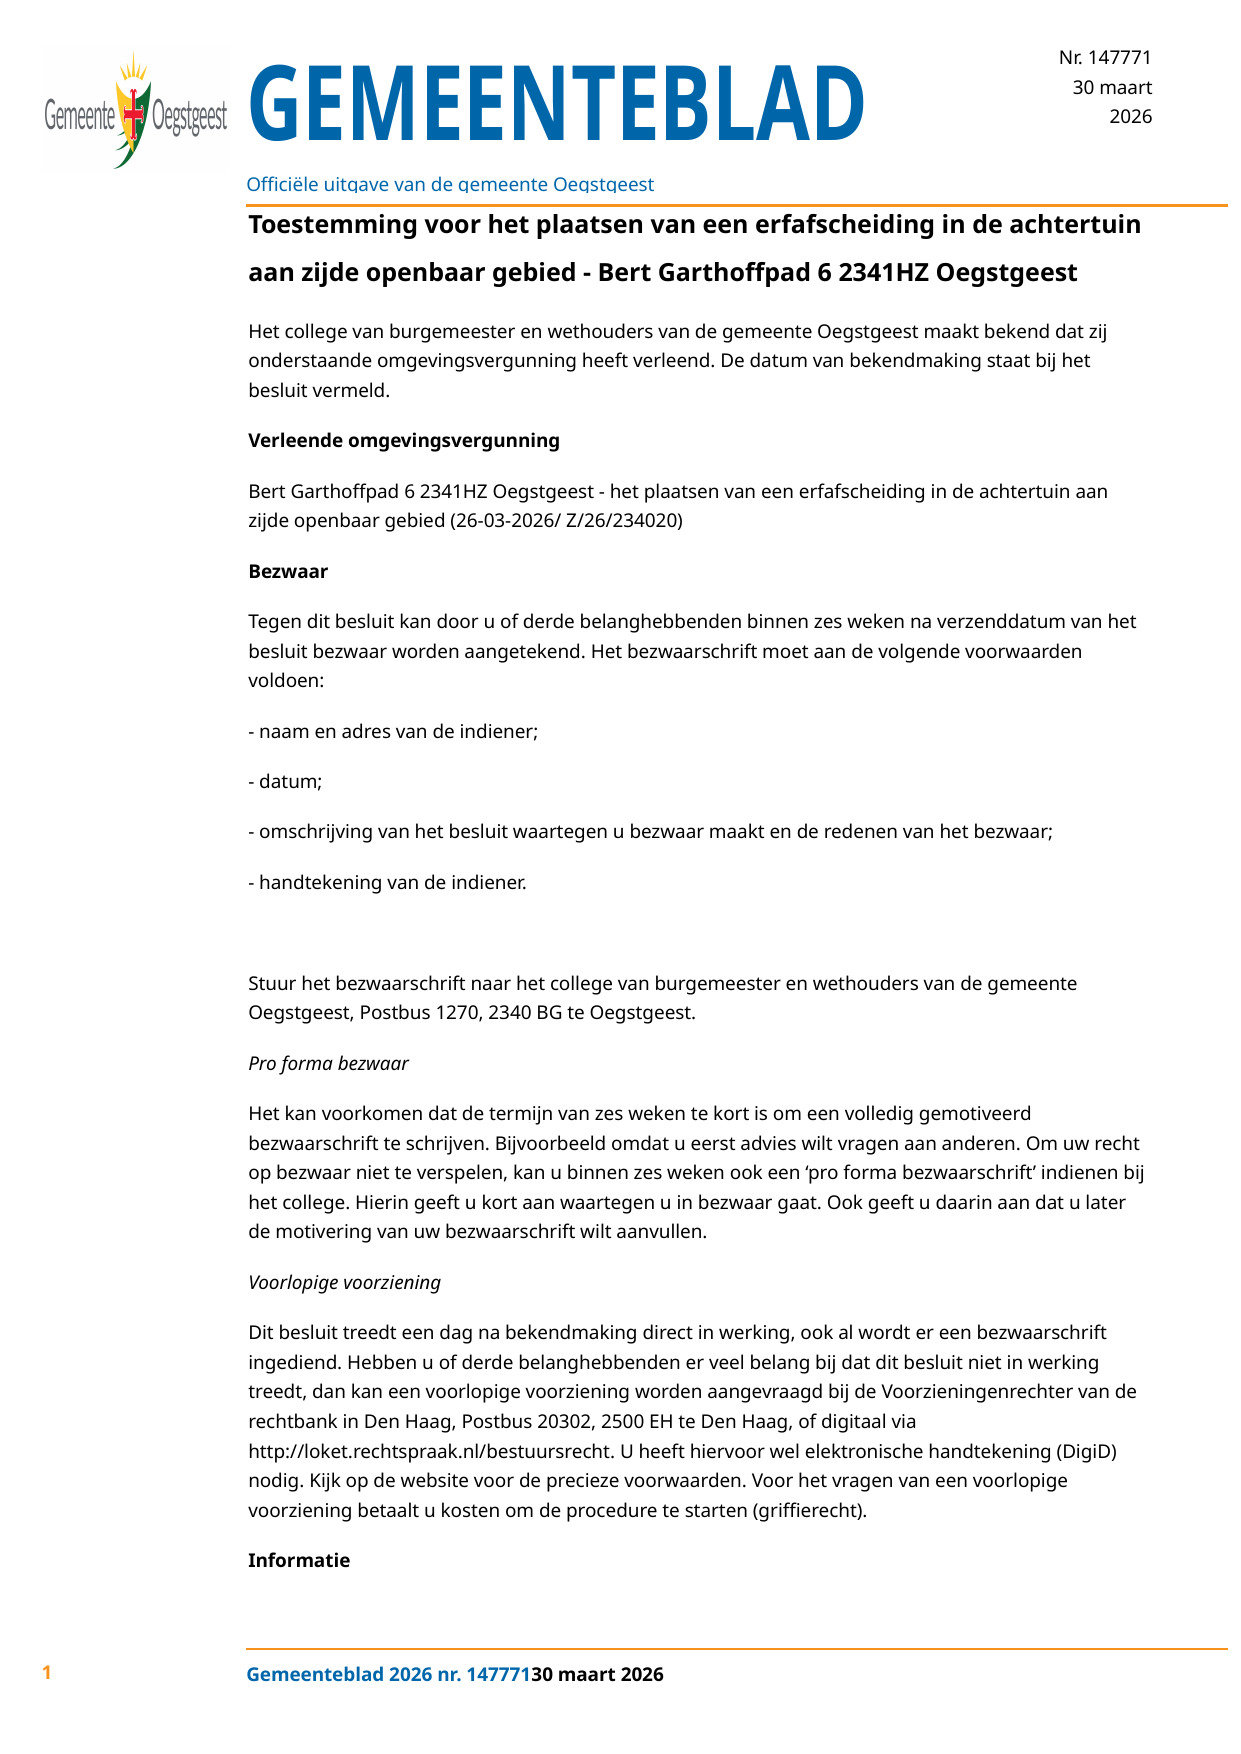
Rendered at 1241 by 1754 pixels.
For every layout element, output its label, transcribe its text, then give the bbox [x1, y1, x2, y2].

text Voorlopige voorziening [248, 1269, 1152, 1295]
text - omschrijving van het besluit waartegen u bezwaar maakt en de redenen van het bezwaar; [248, 819, 1152, 844]
text - handtekening van de indiener. [248, 869, 1152, 895]
text Informatie [248, 1547, 1152, 1573]
text Toestemming voor het plaatsen van een erfafscheiding in de achtertuin aan zijde openbaar gebied - Bert Garthoffpad 6 2341HZ Oegstgeest [248, 207, 1152, 288]
text Het college van burgemeester en wethouders van de gemeente Oegstgeest maakt bekend dat zij onderstaande omgevingsvergunning heeft verleend. De datum van bekendmaking staat bij het besluit vermeld. [248, 318, 1152, 403]
text Pro forma bezwaar [248, 1050, 1152, 1076]
text Bezwaar [248, 558, 1152, 584]
text Bert Garthoffpad 6 2341HZ Oegstgeest - het plaatsen van een erfafscheiding in de achtertuin aan zijde openbaar gebied (26-03-2026/ Z/26/234020) [248, 478, 1152, 533]
picture [41, 47, 231, 172]
text Tegen dit besluit kan door u of derde belanghebbenden binnen zes weken na verzenddatum van het besluit bezwaar worden aangetekend. Het bezwaarschrift moet aan de volgende voorwaarden voldoen: [248, 608, 1152, 693]
text - naam en adres van de indiener; [248, 718, 1152, 744]
text Dit besluit treedt een dag na bekendmaking direct in werking, ook al wordt er een bezwaarschrift ingediend. Hebben u of derde belanghebbenden er veel belang bij dat dit besluit niet in werking treedt, dan kan een voorlopige voorziening worden aangevraagd bij de Voorzieningenrechter van de rechtbank in Den Haag, Postbus 20302, 2500 EH te Den Haag, of digitaal via http://loket.rechtspraak.nl/bestuursrecht. U heeft hiervoor wel elektronische handtekening (DigiD) nodig. Kijk op de website voor de precieze voorwaarden. Voor het vragen van een voorlopige voorziening betaalt u kosten om de procedure te starten (griffierecht). [248, 1319, 1152, 1523]
text Stuur het bezwaarschrift naar het college van burgemeester en wethouders van de gemeente Oegstgeest, Postbus 1270, 2340 BG te Oegstgeest. [248, 970, 1152, 1025]
text Verleende omgevingsvergunning [248, 427, 1152, 453]
text Het kan voorkomen dat de termijn van zes weken te kort is om een volledig gemotiveerd bezwaarschrift te schrijven. Bijvoorbeeld omdat u eerst advies wilt vragen aan anderen. Om uw recht op bezwaar niet te verspelen, kan u binnen zes weken ook een ‘pro forma bezwaarschrift’ indienen bij het college. Hierin geeft u kort aan waartegen u in bezwaar gaat. Ook geeft u daarin aan dat u later de motivering van uw bezwaarschrift wilt aanvullen. [248, 1100, 1152, 1244]
text - datum; [248, 768, 1152, 794]
